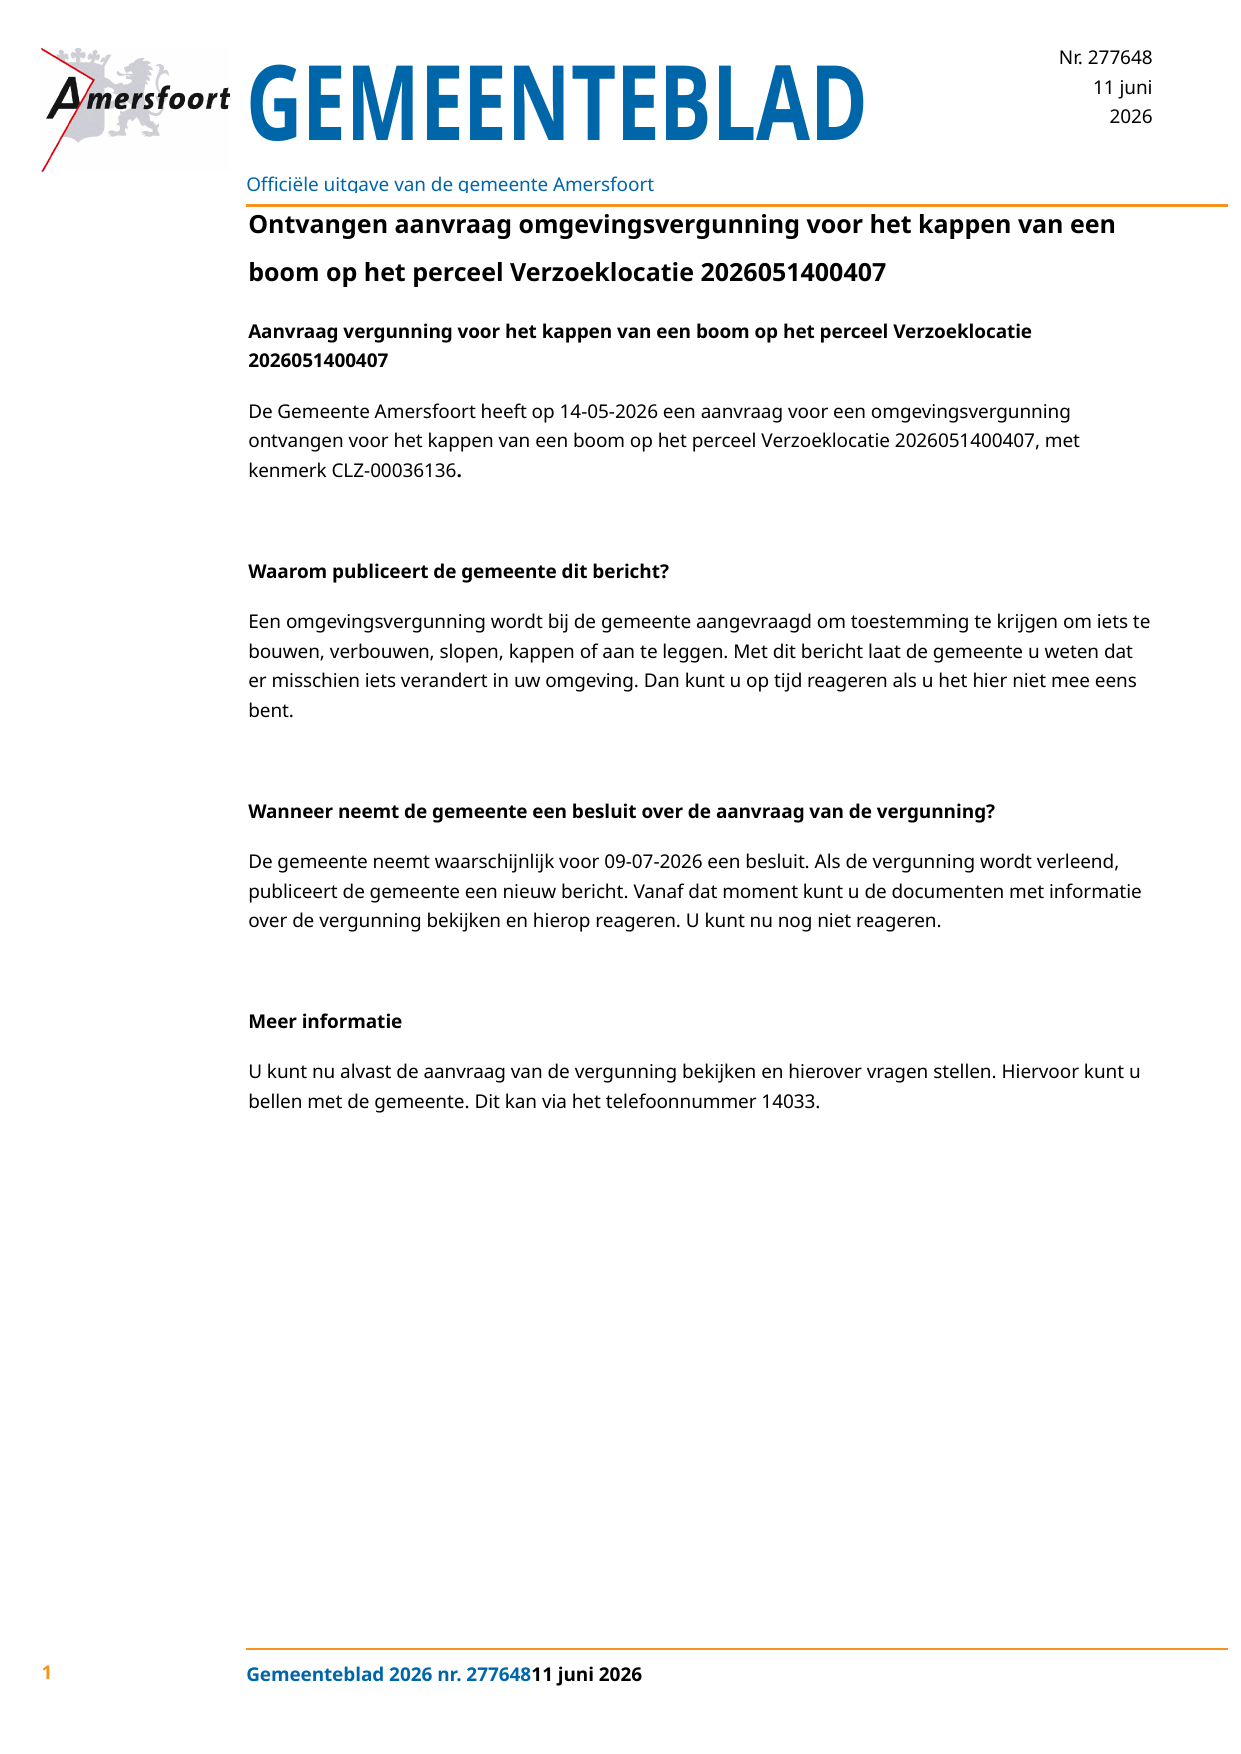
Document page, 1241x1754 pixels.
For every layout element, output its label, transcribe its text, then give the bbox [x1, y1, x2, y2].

text Ontvangen aanvraag omgevingsvergunning voor het kappen van een boom op het perceel Verzoeklocatie 2026051400407 [248, 207, 1152, 288]
text Een omgevingsvergunning wordt bij de gemeente aangevraagd om toestemming te krijgen om iets te bouwen, verbouwen, slopen, kappen of aan te leggen. Met dit bericht laat de gemeente u weten dat er misschien iets verandert in uw omgeving. Dan kunt u op tijd reageren als u het hier niet mee eens bent. [248, 608, 1152, 723]
text Aanvraag vergunning voor het kappen van een boom op het perceel Verzoeklocatie 2026051400407 [248, 318, 1152, 373]
text Meer informatie [248, 1008, 1152, 1034]
text De gemeente neemt waarschijnlijk voor 09-07-2026 een besluit. Als de vergunning wordt verleend, publiceert de gemeente een nieuw bericht. Vanaf dat moment kunt u de documenten met informatie over de vergunning bekijken en hierop reageren. U kunt nu nog niet reageren. [248, 848, 1152, 933]
text Wanneer neemt de gemeente een besluit over de aanvraag van de vergunning? [248, 798, 1152, 824]
text Waarom publiceert de gemeente dit bericht? [248, 558, 1152, 584]
text U kunt nu alvast de aanvraag van de vergunning bekijken en hierover vragen stellen. Hiervoor kunt u bellen met de gemeente. Dit kan via het telefoonnummer 14033. [248, 1059, 1152, 1114]
picture [41, 47, 231, 172]
text De Gemeente Amersfoort heeft op 14-05-2026 een aanvraag voor een omgevingsvergunning ontvangen voor het kappen van een boom op het perceel Verzoeklocatie 2026051400407, met kenmerk CLZ-00036136. [248, 398, 1152, 483]
